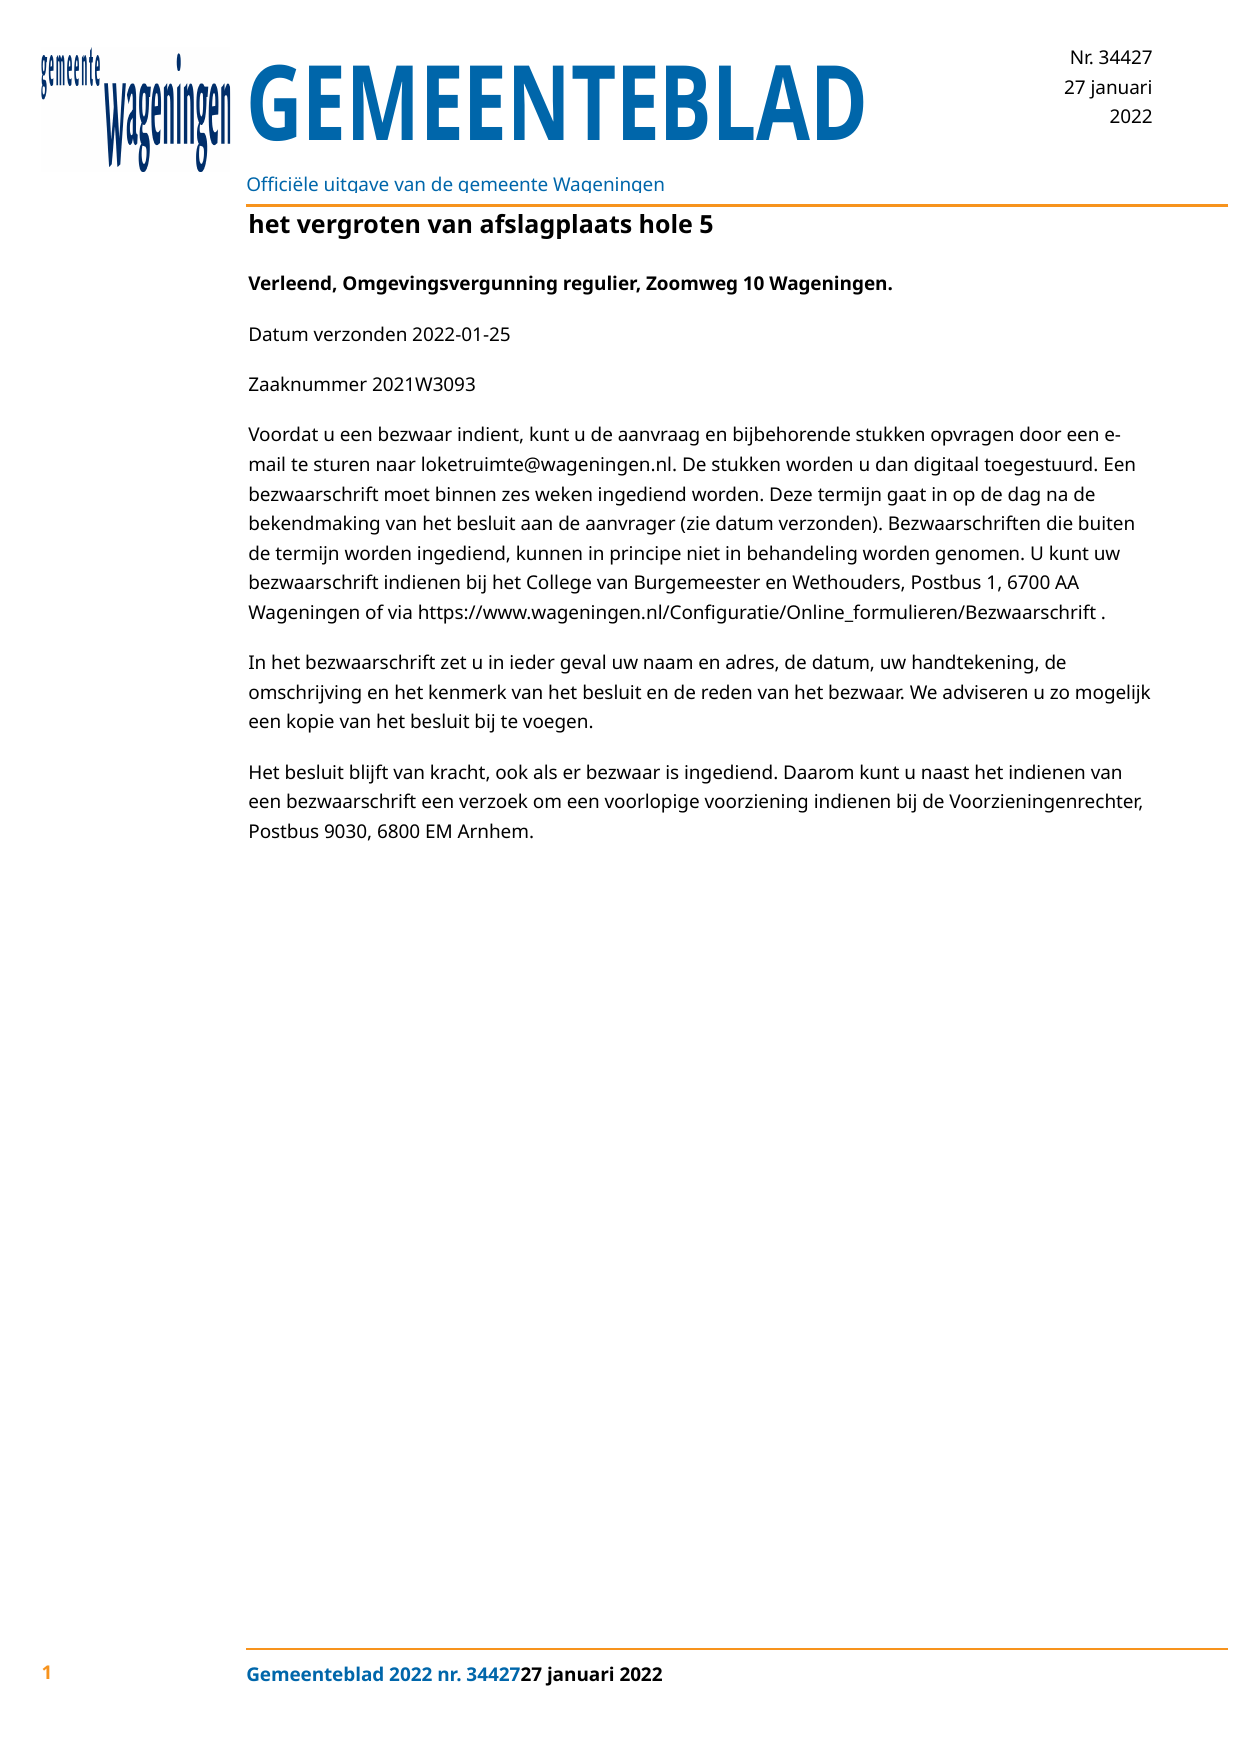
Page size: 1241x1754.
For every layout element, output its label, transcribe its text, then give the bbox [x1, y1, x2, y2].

picture [41, 47, 231, 172]
text Datum verzonden 2022-01-25 [248, 321, 1152, 346]
text In het bezwaarschrift zet u in ieder geval uw naam en adres, de datum, uw handtekening, de omschrijving en het kenmerk van het besluit en de reden van het bezwaar. We adviseren u zo mogelijk een kopie van het besluit bij te voegen. [248, 649, 1152, 734]
text Verleend, Omgevingsvergunning regulier, Zoomweg 10 Wageningen. [248, 270, 1152, 296]
text Het besluit blijft van kracht, ook als er bezwaar is ingediend. Daarom kunt u naast het indienen van een bezwaarschrift een verzoek om een voorlopige voorziening indienen bij de Voorzieningenrechter, Postbus 9030, 6800 EM Arnhem. [248, 759, 1152, 844]
text Zaaknummer 2021W3093 [248, 371, 1152, 397]
text Voordat u een bezwaar indient, kunt u de aanvraag en bijbehorende stukken opvragen door een e-mail te sturen naar loketruimte@wageningen.nl. De stukken worden u dan digitaal toegestuurd. Een bezwaarschrift moet binnen zes weken ingediend worden. Deze termijn gaat in op de dag na de bekendmaking van het besluit aan de aanvrager (zie datum verzonden). Bezwaarschriften die buiten de termijn worden ingediend, kunnen in principe niet in behandeling worden genomen. U kunt uw bezwaarschrift indienen bij het College van Burgemeester en Wethouders, Postbus 1, 6700 AA Wageningen of via https://www.wageningen.nl/Configuratie/Online_formulieren/Bezwaarschrift . [248, 422, 1152, 625]
text het vergroten van afslagplaats hole 5 [248, 207, 1152, 241]
